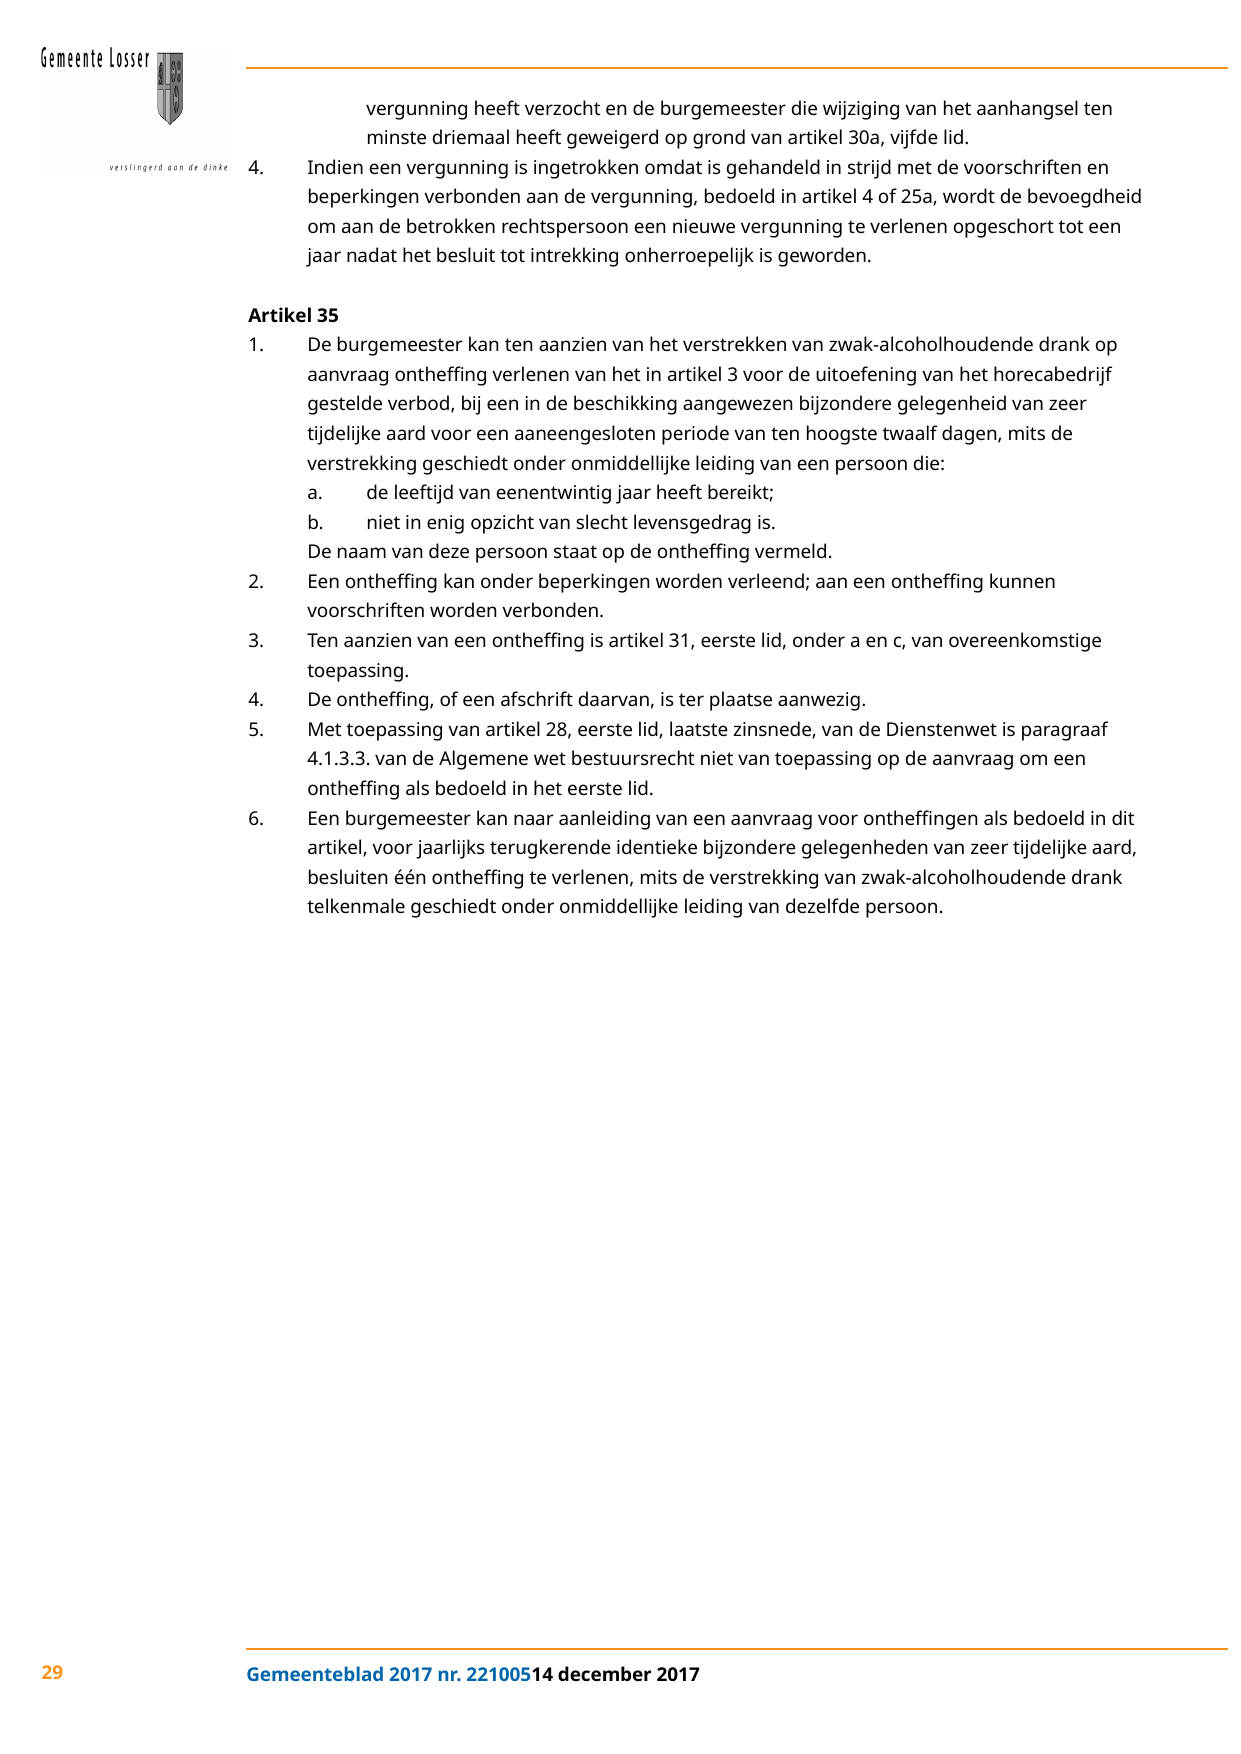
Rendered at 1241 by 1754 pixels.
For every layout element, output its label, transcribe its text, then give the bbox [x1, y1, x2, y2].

list De naam van deze persoon staat op de ontheffing vermeld. [248, 538, 1152, 564]
list De ontheffing, of een afschrift daarvan, is ter plaatse aanwezig. [248, 686, 1152, 712]
list vergunning heeft verzocht en de burgemeester die wijziging van het aanhangsel ten minste driemaal heeft geweigerd op grond van artikel 30a, vijfde lid. [307, 95, 1152, 150]
list Een ontheffing kan onder beperkingen worden verleend; aan een ontheffing kunnen voorschriften worden verbonden. [248, 568, 1152, 623]
list Een burgemeester kan naar aanleiding van een aanvraag voor ontheffingen als bedoeld in dit artikel, voor jaarlijks terugkerende identieke bijzondere gelegenheden van zeer tijdelijke aard, besluiten één ontheffing te verlenen, mits de verstrekking van zwak-alcoholhoudende drank telkenmale geschiedt onder onmiddellijke leiding van dezelfde persoon. [248, 805, 1152, 919]
list Met toepassing van artikel 28, eerste lid, laatste zinsnede, van de Dienstenwet is paragraaf 4.1.3.3. van de Algemene wet bestuursrecht niet van toepassing op de aanvraag om een ontheffing als bedoeld in het eerste lid. [248, 716, 1152, 801]
picture [41, 47, 231, 172]
list niet in enig opzicht van slecht levensgedrag is. [307, 509, 1152, 535]
list Indien een vergunning is ingetrokken omdat is gehandeld in strijd met de voorschriften en beperkingen verbonden aan de vergunning, bedoeld in artikel 4 of 25a, wordt de bevoegdheid om aan de betrokken rechtspersoon een nieuwe vergunning te verlenen opgeschort tot een jaar nadat het besluit tot intrekking onherroepelijk is geworden. [248, 154, 1152, 268]
list De burgemeester kan ten aanzien van het verstrekken van zwak-alcoholhoudende drank op aanvraag ontheffing verlenen van het in artikel 3 voor de uitoefening van het horecabedrijf gestelde verbod, bij een in de beschikking aangewezen bijzondere gelegenheid van zeer tijdelijke aard voor een aaneengesloten periode van ten hoogste twaalf dagen, mits de verstrekking geschiedt onder onmiddellijke leiding van een persoon die: [248, 331, 1152, 476]
list Ten aanzien van een ontheffing is artikel 31, eerste lid, onder a en c, van overeenkomstige toepassing. [248, 627, 1152, 683]
list de leeftijd van eenentwintig jaar heeft bereikt; [307, 479, 1152, 505]
text Artikel 35 [248, 302, 1152, 328]
